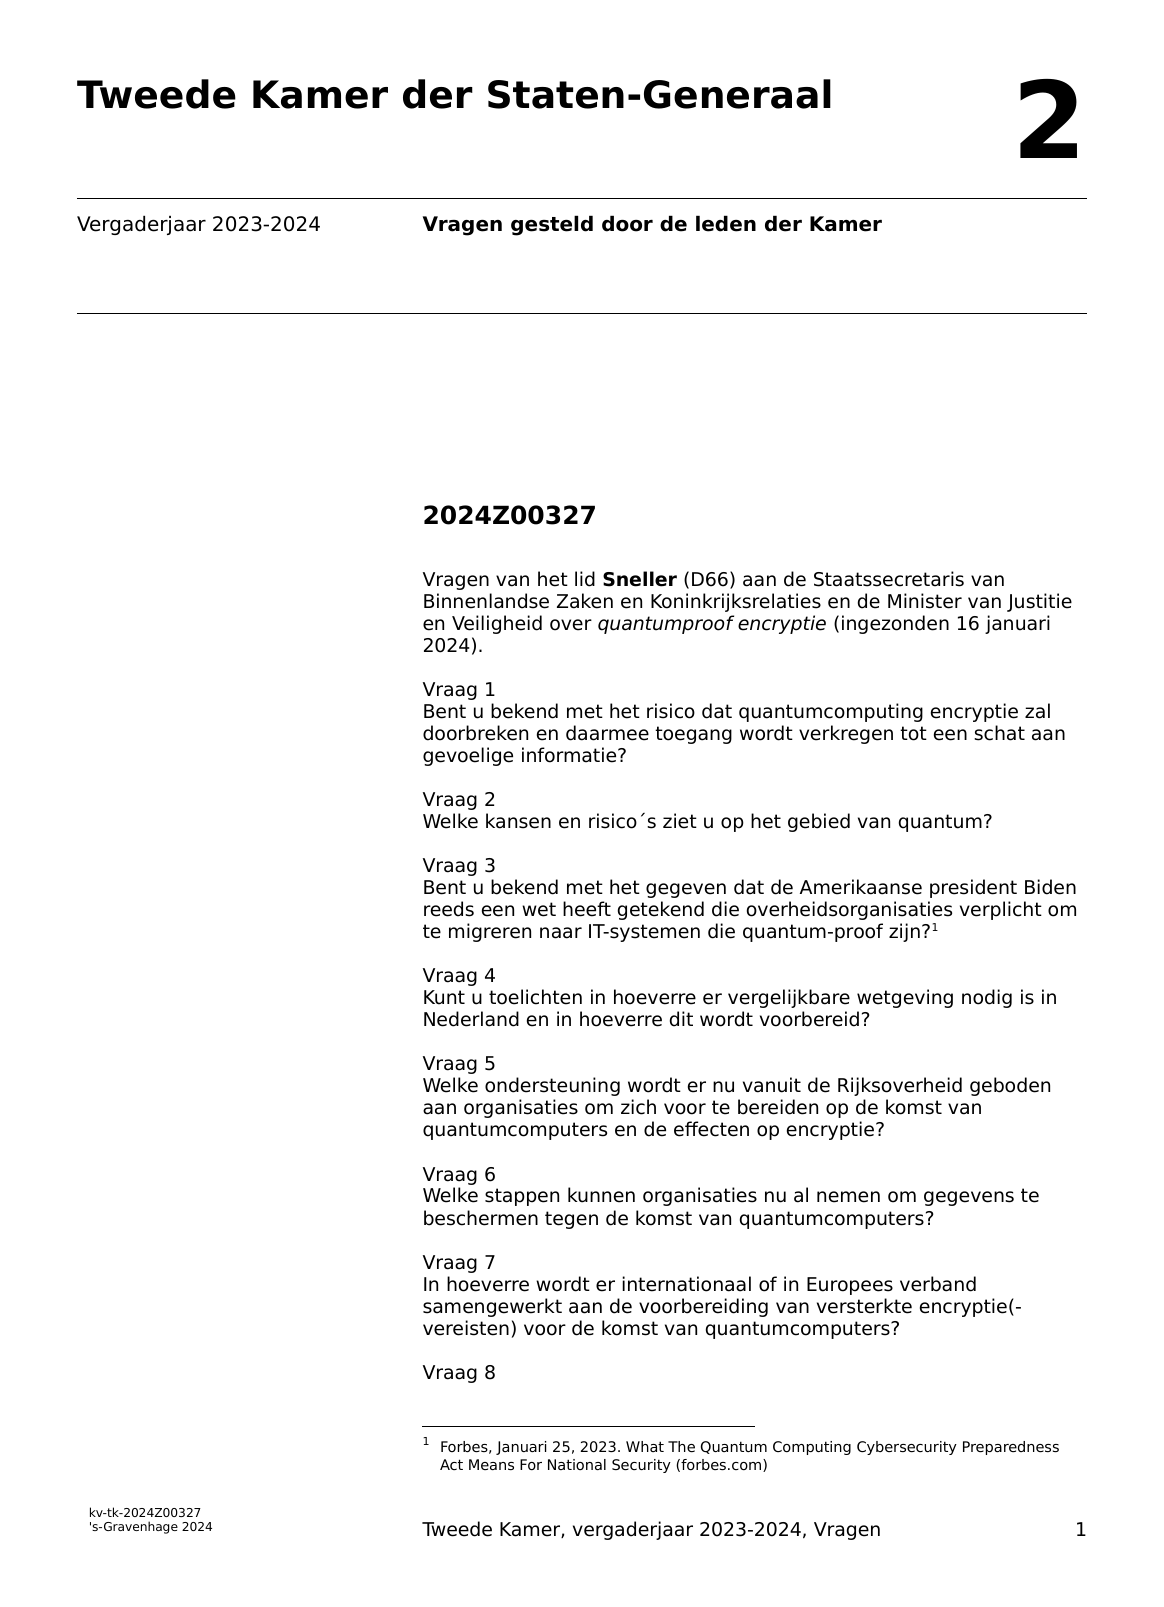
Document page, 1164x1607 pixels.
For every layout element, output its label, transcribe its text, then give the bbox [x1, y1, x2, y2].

text Welke stappen kunnen organisaties nu al nemen om gegevens te beschermen tegen de komst van quantumcomputers? [422, 1185, 1087, 1229]
table_header 2 [886, 59, 1087, 198]
text Vraag 5 [422, 1053, 1087, 1075]
text In hoeverre wordt er internationaal of in Europees verband samengewerkt aan de voorbereiding van versterkte encryptie(-vereisten) voor de komst van quantumcomputers? [422, 1273, 1087, 1339]
text Vraag 1 [422, 679, 1087, 701]
text Vraag 3 [422, 855, 1087, 877]
text Bent u bekend met het risico dat quantumcomputing encryptie zal doorbreken en daarmee toegang wordt verkregen tot een schat aan gevoelige informatie? [422, 701, 1087, 767]
text Welke ondersteuning wordt er nu vanuit de Rijksoverheid geboden aan organisaties om zich voor te bereiden op de komst van quantumcomputers en de effecten op encryptie? [422, 1075, 1087, 1141]
text Vraag 2 [422, 789, 1087, 811]
text Vragen van het lid Sneller (D66) aan de Staatssecretaris van Binnenlandse Zaken en Koninkrijksrelaties en de Minister van Justitie en Veiligheid over quantumproof encryptie (ingezonden 16 januari 2024). [422, 569, 1087, 657]
text 's-Gravenhage 2024 [88, 1520, 323, 1534]
text Kunt u toelichten in hoeverre er vergelijkbare wetgeving nodig is in Nederland en in hoeverre dit wordt voorbereid? [422, 987, 1087, 1031]
text Vraag 7 [422, 1252, 1087, 1273]
text Vraag 8 [422, 1362, 1087, 1384]
text Vraag 6 [422, 1163, 1087, 1185]
text 2024Z00327 [422, 501, 1087, 531]
table_cell Vergaderjaar 2023-2024 [77, 199, 422, 313]
table_header Tweede Kamer der Staten-Generaal [77, 59, 886, 198]
table_cell Vragen gesteld door de leden der Kamer [422, 199, 1087, 313]
text Vraag 4 [422, 965, 1087, 987]
text Bent u bekend met het gegeven dat de Amerikaanse president Biden reeds een wet heeft getekend die overheidsorganisaties verplicht om te migreren naar IT-systemen die quantum-proof zijn? [422, 877, 1087, 943]
text kv-tk-2024Z00327 [88, 1506, 323, 1520]
text Forbes, Januari 25, 2023. What The Quantum Computing Cybersecurity Preparedness Act Means For National Security (forbes.com) [422, 1435, 1087, 1474]
text Welke kansen en risico´s ziet u op het gebied van quantum? [422, 811, 1087, 833]
